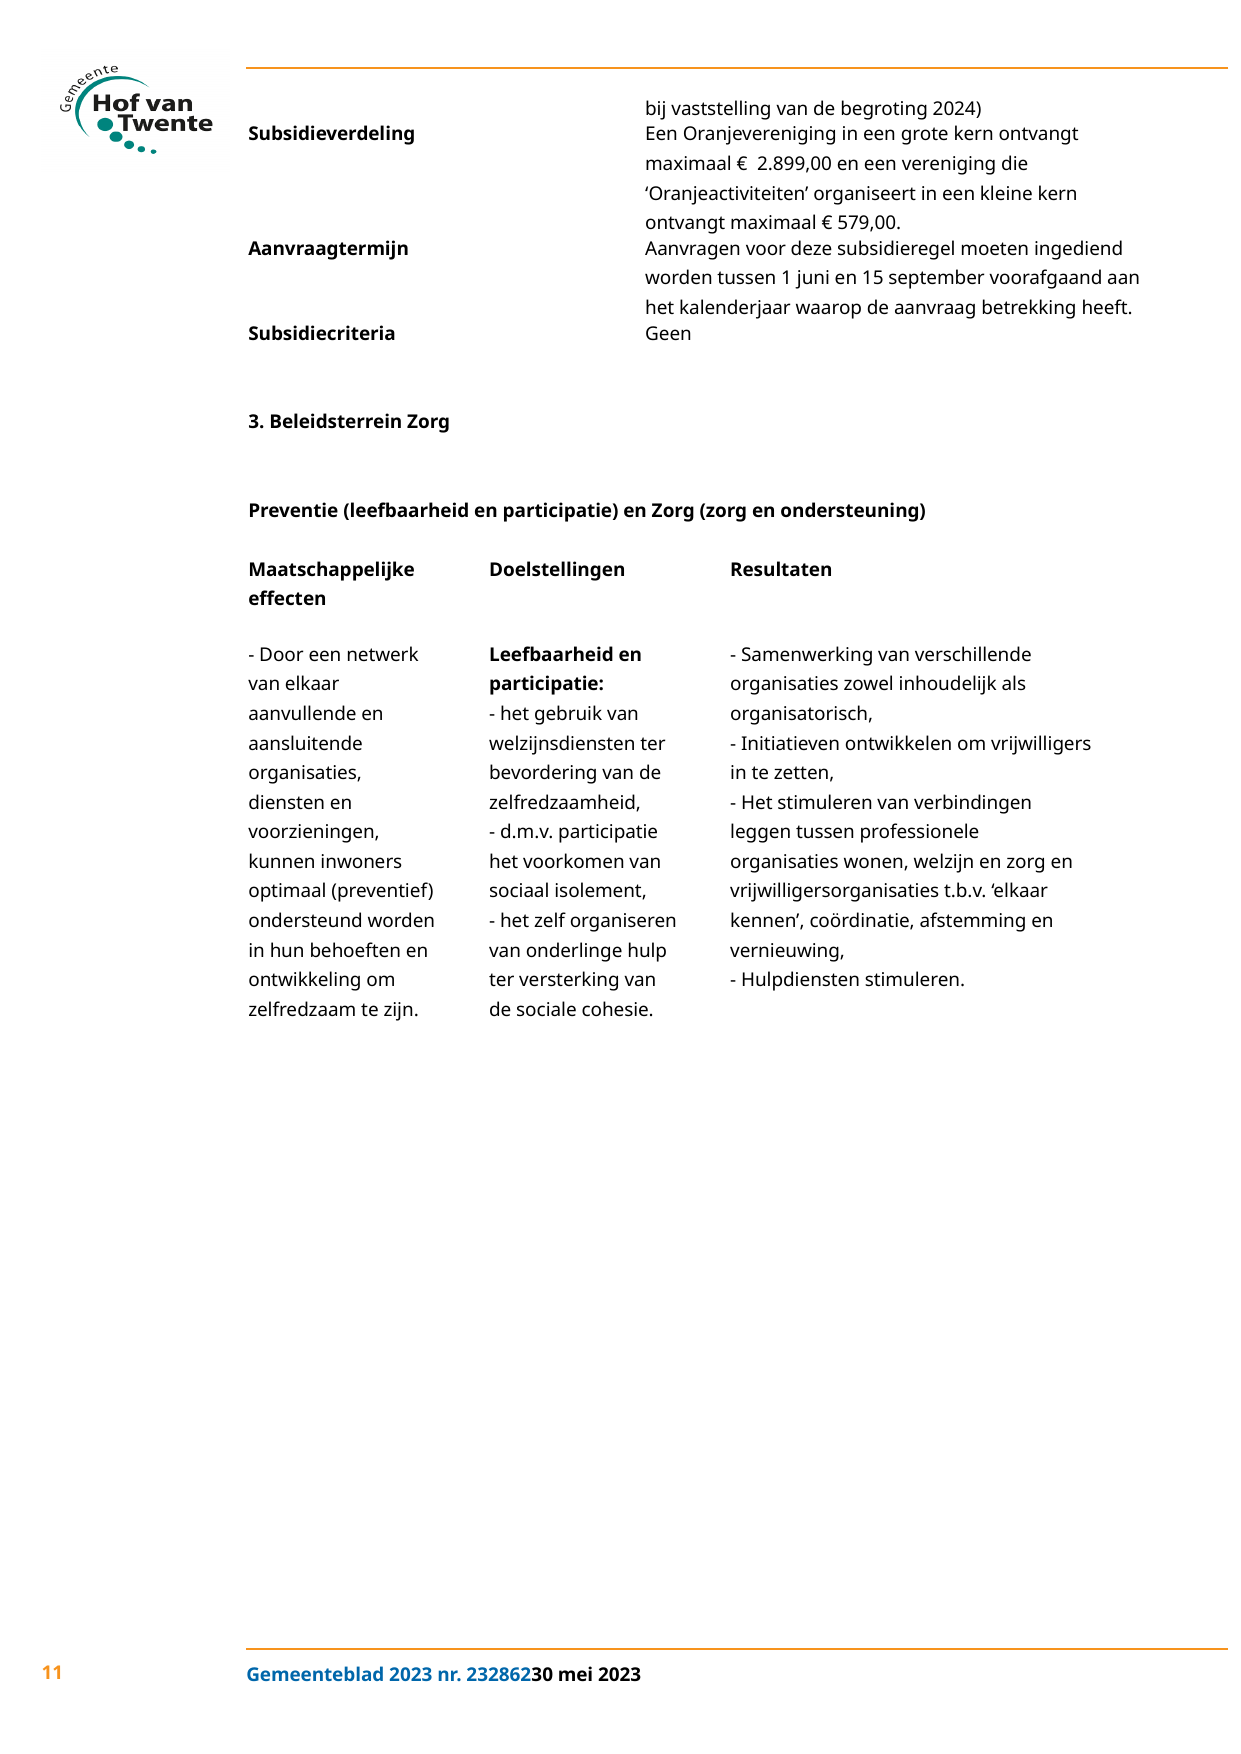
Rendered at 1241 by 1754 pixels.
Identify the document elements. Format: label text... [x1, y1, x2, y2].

table_cell [451, 121, 645, 235]
table_cell [248, 95, 451, 121]
table_cell Aanvraagtermijn [248, 235, 451, 320]
table_header Doelstellingen [489, 556, 730, 641]
table_cell [451, 320, 645, 346]
table_header Maatschappelijke effecten [248, 556, 489, 641]
table_cell Een Oranjevereniging in een grote kern ontvangt maximaal € 2.899,00 en een vereniging die ‘Oranjeactiviteiten’ organiseert in een kleine kern ontvangt maximaal € 579,00. [645, 121, 1152, 235]
text 3. Beleidsterrein Zorg [248, 408, 1152, 434]
table_cell Leefbaarheid en participatie: - het gebruik van welzijnsdiensten ter bevordering van de zelfredzaamheid, - d.m.v. participatie het voorkomen van sociaal isolement, - het zelf organiseren van onderlinge hulp ter versterking van de sociale cohesie. [489, 641, 730, 1022]
table_cell bij vaststelling van de begroting 2024) [645, 95, 1152, 121]
picture [41, 47, 231, 172]
table_cell - Door een netwerk van elkaar aanvullende en aansluitende organisaties, diensten en voorzieningen, kunnen inwoners optimaal (preventief) ondersteund worden in hun behoeften en ontwikkeling om zelfredzaam te zijn. [248, 641, 489, 1022]
table_header Resultaten [730, 556, 1152, 641]
table_cell [451, 95, 645, 121]
table_cell Subsidiecriteria [248, 320, 451, 346]
table_cell - Samenwerking van verschillende organisaties zowel inhoudelijk als organisatorisch, - Initiatieven ontwikkelen om vrijwilligers in te zetten, - Het stimuleren van verbindingen leggen tussen professionele organisaties wonen, welzijn en zorg en vrijwilligersorganisaties t.b.v. ‘elkaar kennen’, coördinatie, afstemming en vernieuwing, - Hulpdiensten stimuleren. [730, 641, 1152, 1022]
text Preventie (leefbaarheid en participatie) en Zorg (zorg en ondersteuning) [248, 497, 1152, 522]
table_cell Aanvragen voor deze subsidieregel moeten ingediend worden tussen 1 juni en 15 september voorafgaand aan het kalenderjaar waarop de aanvraag betrekking heeft. [645, 235, 1152, 320]
table_cell [451, 235, 645, 320]
table_cell Geen [645, 320, 1152, 346]
table_cell Subsidieverdeling [248, 121, 451, 235]
